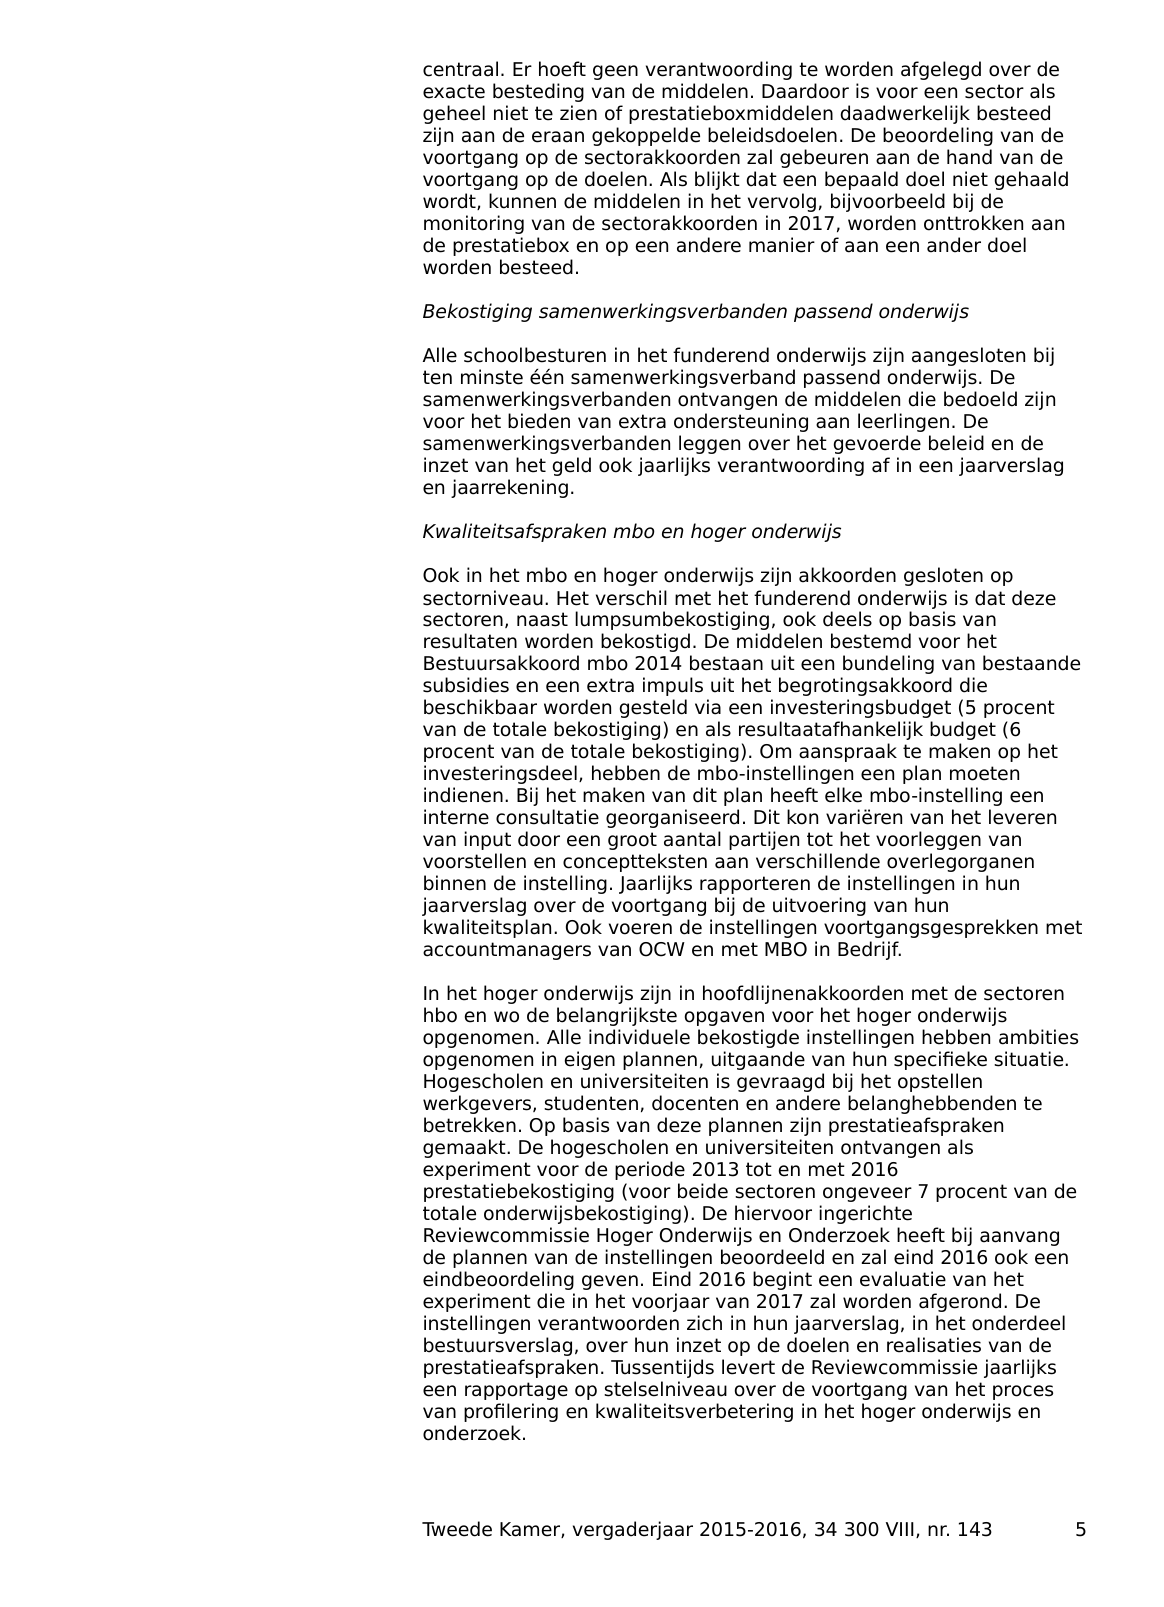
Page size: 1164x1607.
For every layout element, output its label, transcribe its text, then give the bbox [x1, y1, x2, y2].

subtitle Kwaliteitsafspraken mbo en hoger onderwijs [422, 521, 1087, 543]
text Alle schoolbesturen in het funderend onderwijs zijn aangesloten bij ten minste één samenwerkingsverband passend onderwijs. De samenwerkingsverbanden ontvangen de middelen die bedoeld zijn voor het bieden van extra ondersteuning aan leerlingen. De samenwerkingsverbanden leggen over het gevoerde beleid en de inzet van het geld ook jaarlijks verantwoording af in een jaarverslag en jaarrekening. [422, 345, 1087, 499]
text In het hoger onderwijs zijn in hoofdlijnenakkoorden met de sectoren hbo en wo de belangrijkste opgaven voor het hoger onderwijs opgenomen. Alle individuele bekostigde instellingen hebben ambities opgenomen in eigen plannen, uitgaande van hun specifieke situatie. Hogescholen en universiteiten is gevraagd bij het opstellen werkgevers, studenten, docenten en andere belanghebbenden te betrekken. Op basis van deze plannen zijn prestatieafspraken gemaakt. De hogescholen en universiteiten ontvangen als experiment voor de periode 2013 tot en met 2016 prestatiebekostiging (voor beide sectoren ongeveer 7 procent van de totale onderwijsbekostiging). De hiervoor ingerichte Reviewcommissie Hoger Onderwijs en Onderzoek heeft bij aanvang de plannen van de instellingen beoordeeld en zal eind 2016 ook een eindbeoordeling geven. Eind 2016 begint een evaluatie van het experiment die in het voorjaar van 2017 zal worden afgerond. De instellingen verantwoorden zich in hun jaarverslag, in het onderdeel bestuursverslag, over hun inzet op de doelen en realisaties van de prestatieafspraken. Tussentijds levert de Reviewcommissie jaarlijks een rapportage op stelselniveau over de voortgang van het proces van profilering en kwaliteitsverbetering in het hoger onderwijs en onderzoek. [422, 983, 1087, 1445]
subtitle Bekostiging samenwerkingsverbanden passend onderwijs [422, 301, 1087, 323]
text centraal. Er hoeft geen verantwoording te worden afgelegd over de exacte besteding van de middelen. Daardoor is voor een sector als geheel niet te zien of prestatieboxmiddelen daadwerkelijk besteed zijn aan de eraan gekoppelde beleidsdoelen. De beoordeling van de voortgang op de sectorakkoorden zal gebeuren aan de hand van de voortgang op de doelen. Als blijkt dat een bepaald doel niet gehaald wordt, kunnen de middelen in het vervolg, bijvoorbeeld bij de monitoring van de sectorakkoorden in 2017, worden onttrokken aan de prestatiebox en op een andere manier of aan een ander doel worden besteed. [422, 59, 1087, 279]
text Ook in het mbo en hoger onderwijs zijn akkoorden gesloten op sectorniveau. Het verschil met het funderend onderwijs is dat deze sectoren, naast lumpsumbekostiging, ook deels op basis van resultaten worden bekostigd. De middelen bestemd voor het Bestuursakkoord mbo 2014 bestaan uit een bundeling van bestaande subsidies en een extra impuls uit het begrotingsakkoord die beschikbaar worden gesteld via een investeringsbudget (5 procent van de totale bekostiging) en als resultaatafhankelijk budget (6 procent van de totale bekostiging). Om aanspraak te maken op het investeringsdeel, hebben de mbo-instellingen een plan moeten indienen. Bij het maken van dit plan heeft elke mbo-instelling een interne consultatie georganiseerd. Dit kon variëren van het leveren van input door een groot aantal partijen tot het voorleggen van voorstellen en conceptteksten aan verschillende overlegorganen binnen de instelling. Jaarlijks rapporteren de instellingen in hun jaarverslag over de voortgang bij de uitvoering van hun kwaliteitsplan. Ook voeren de instellingen voortgangsgesprekken met accountmanagers van OCW en met MBO in Bedrijf. [422, 565, 1087, 961]
